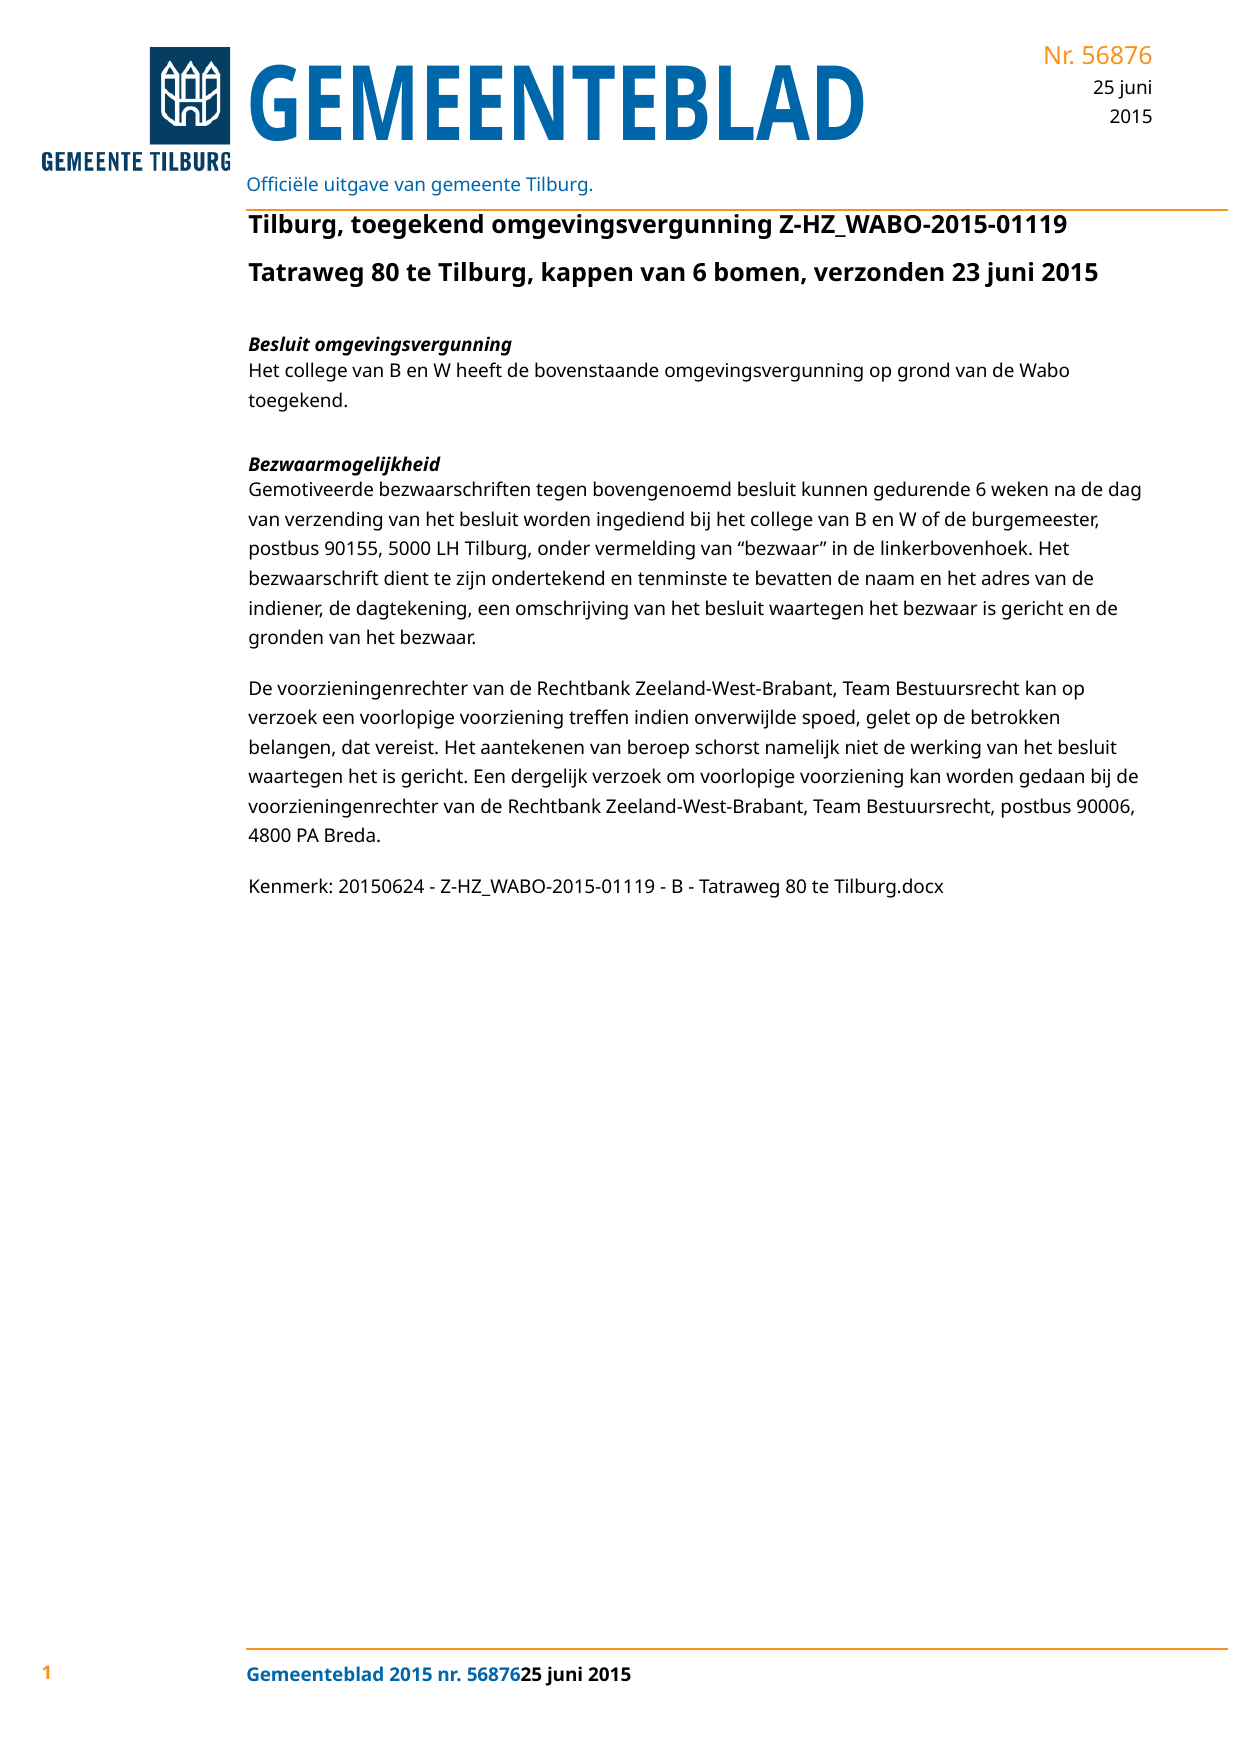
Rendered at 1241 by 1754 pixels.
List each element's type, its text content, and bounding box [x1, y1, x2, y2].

text Gemotiveerde bezwaarschriften tegen bovengenoemd besluit kunnen gedurende 6 weken na de dag van verzending van het besluit worden ingediend bij het college van B en W of de burgemeester, postbus 90155, 5000 LH Tilburg, onder vermelding van “bezwaar” in de linkerbovenhoek. Het bezwaarschrift dient te zijn ondertekend en tenminste te bevatten de naam en het adres van de indiener, de dagtekening, een omschrijving van het besluit waartegen het bezwaar is gericht en de gronden van het bezwaar. [248, 476, 1152, 650]
text Tilburg, toegekend omgevingsvergunning Z-HZ_WABO-2015-01119 Tatraweg 80 te Tilburg, kappen van 6 bomen, verzonden 23 juni 2015 [248, 211, 1152, 288]
text De voorzieningenrechter van de Rechtbank Zeeland-West-Brabant, Team Bestuursrecht kan op verzoek een voorlopige voorziening treffen indien onverwijlde spoed, gelet op de betrokken belangen, dat vereist. Het aantekenen van beroep schorst namelijk niet de werking van het besluit waartegen het is gericht. Een dergelijk verzoek om voorlopige voorziening kan worden gedaan bij de voorzieningenrechter van de Rechtbank Zeeland-West-Brabant, Team Bestuursrecht, postbus 90006, 4800 PA Breda. [248, 675, 1152, 848]
picture [41, 47, 231, 172]
text Het college van B en W heeft de bovenstaande omgevingsvergunning op grond van de Wabo toegekend. [248, 357, 1152, 412]
text Besluit omgevingsvergunning [248, 331, 1152, 357]
text Kenmerk: 20150624 - Z-HZ_WABO-2015-01119 - B - Tatraweg 80 te Tilburg.docx [248, 873, 1152, 899]
text Bezwaarmogelijkheid [248, 451, 1152, 476]
